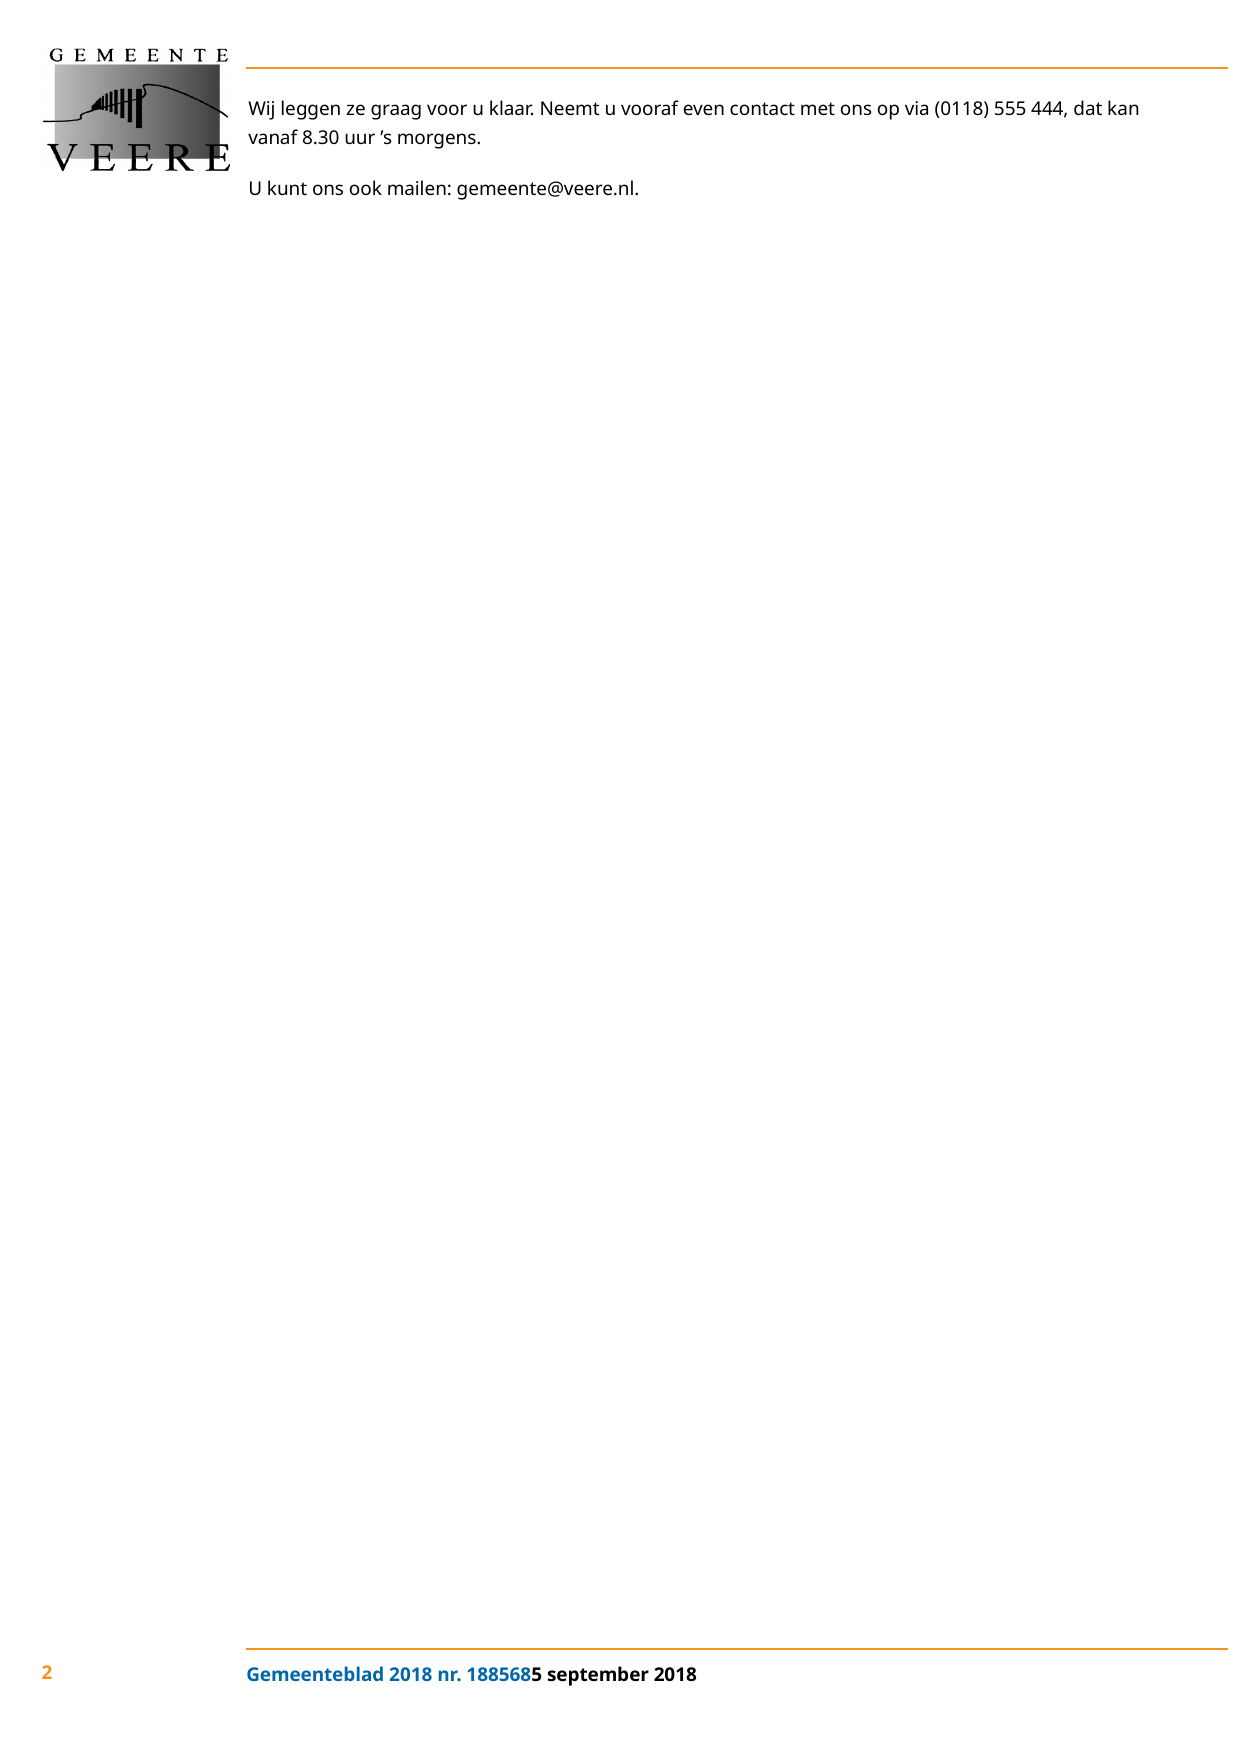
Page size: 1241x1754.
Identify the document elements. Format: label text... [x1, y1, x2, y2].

text Wij leggen ze graag voor u klaar. Neemt u vooraf even contact met ons op via (0118) 555 444, dat kan vanaf 8.30 uur ’s morgens. [248, 95, 1152, 150]
text U kunt ons ook mailen: gemeente@veere.nl. [248, 175, 1152, 201]
picture [41, 47, 231, 172]
